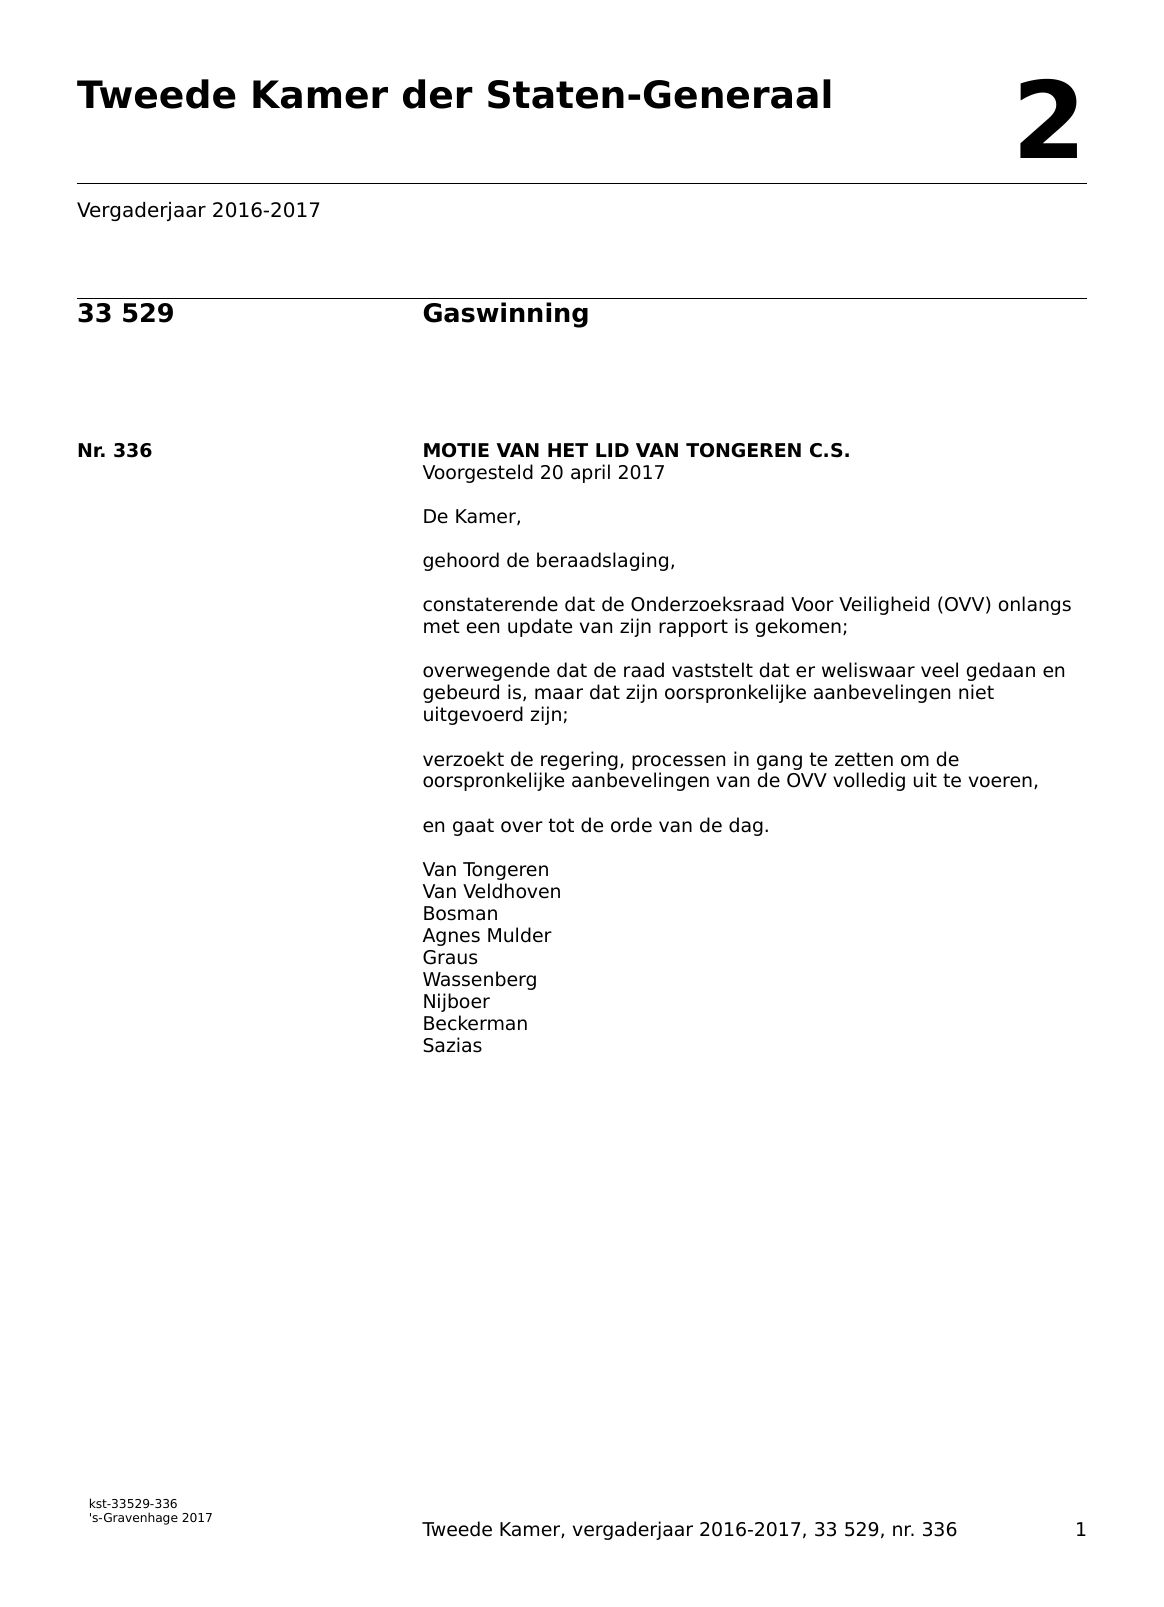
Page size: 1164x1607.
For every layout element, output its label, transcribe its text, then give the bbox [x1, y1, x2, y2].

text en gaat over tot de orde van de dag. [422, 814, 1087, 837]
text Graus [422, 947, 1087, 969]
text Wassenberg [422, 969, 1087, 991]
text Beckerman [422, 1013, 1087, 1034]
text Bosman [422, 903, 1087, 925]
text constaterende dat de Onderzoeksraad Voor Veiligheid (OVV) onlangs met een update van zijn rapport is gekomen; [422, 594, 1087, 638]
text 's-Gravenhage 2017 [88, 1511, 323, 1525]
table_cell Vergaderjaar 2016-2017 [77, 184, 1087, 298]
text verzoekt de regering, processen in gang te zetten om de oorspronkelijke aanbevelingen van de OVV volledig uit te voeren, [422, 748, 1087, 792]
subtitle 33 529 Gaswinning [77, 299, 1087, 329]
table_header Tweede Kamer der Staten-Generaal [77, 59, 886, 183]
text Agnes Mulder [422, 925, 1087, 947]
text Voorgesteld 20 april 2017 [422, 462, 1087, 484]
text Van Veldhoven [422, 881, 1087, 903]
text gehoord de beraadslaging, [422, 550, 1087, 572]
text Nijboer [422, 991, 1087, 1013]
text De Kamer, [422, 506, 1087, 528]
text kst-33529-336 [88, 1497, 323, 1511]
text Van Tongeren [422, 859, 1087, 881]
subtitle Nr. 336 MOTIE VAN HET LID VAN TONGEREN C.S. [77, 440, 1087, 462]
table_header 2 [886, 59, 1087, 183]
text overwegende dat de raad vaststelt dat er weliswaar veel gedaan en gebeurd is, maar dat zijn oorspronkelijke aanbevelingen niet uitgevoerd zijn; [422, 660, 1087, 726]
text Sazias [422, 1034, 1087, 1057]
